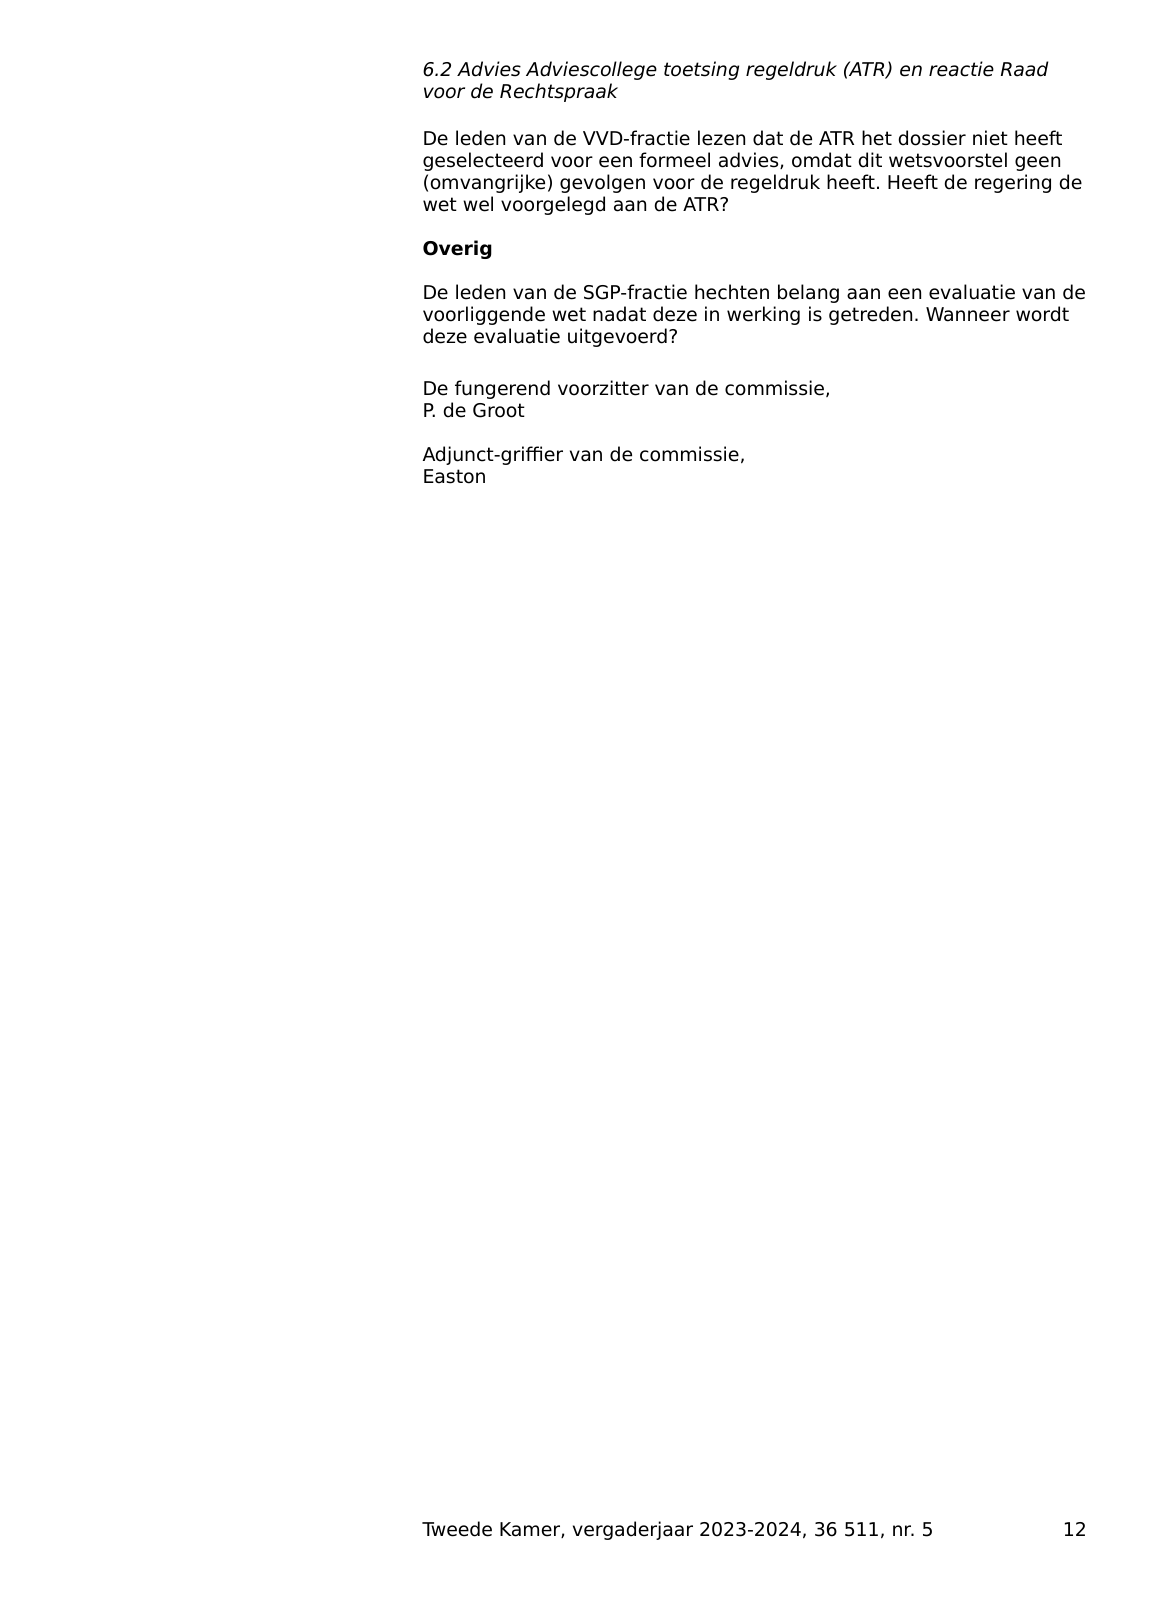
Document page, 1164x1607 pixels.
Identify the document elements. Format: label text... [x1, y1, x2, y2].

subtitle Overig [422, 238, 1087, 260]
text Adjunct-griffier van de commissie, Easton [422, 444, 1087, 488]
subtitle 6.2 Advies Adviescollege toetsing regeldruk (ATR) en reactie Raad voor de Rechtspraak [422, 59, 1087, 103]
text De fungerend voorzitter van de commissie, P. de Groot [422, 378, 1087, 422]
text De leden van de VVD-fractie lezen dat de ATR het dossier niet heeft geselecteerd voor een formeel advies, omdat dit wetsvoorstel geen (omvangrijke) gevolgen voor de regeldruk heeft. Heeft de regering de wet wel voorgelegd aan de ATR? [422, 128, 1087, 216]
text De leden van de SGP-fractie hechten belang aan een evaluatie van de voorliggende wet nadat deze in werking is getreden. Wanneer wordt deze evaluatie uitgevoerd? [422, 282, 1087, 348]
